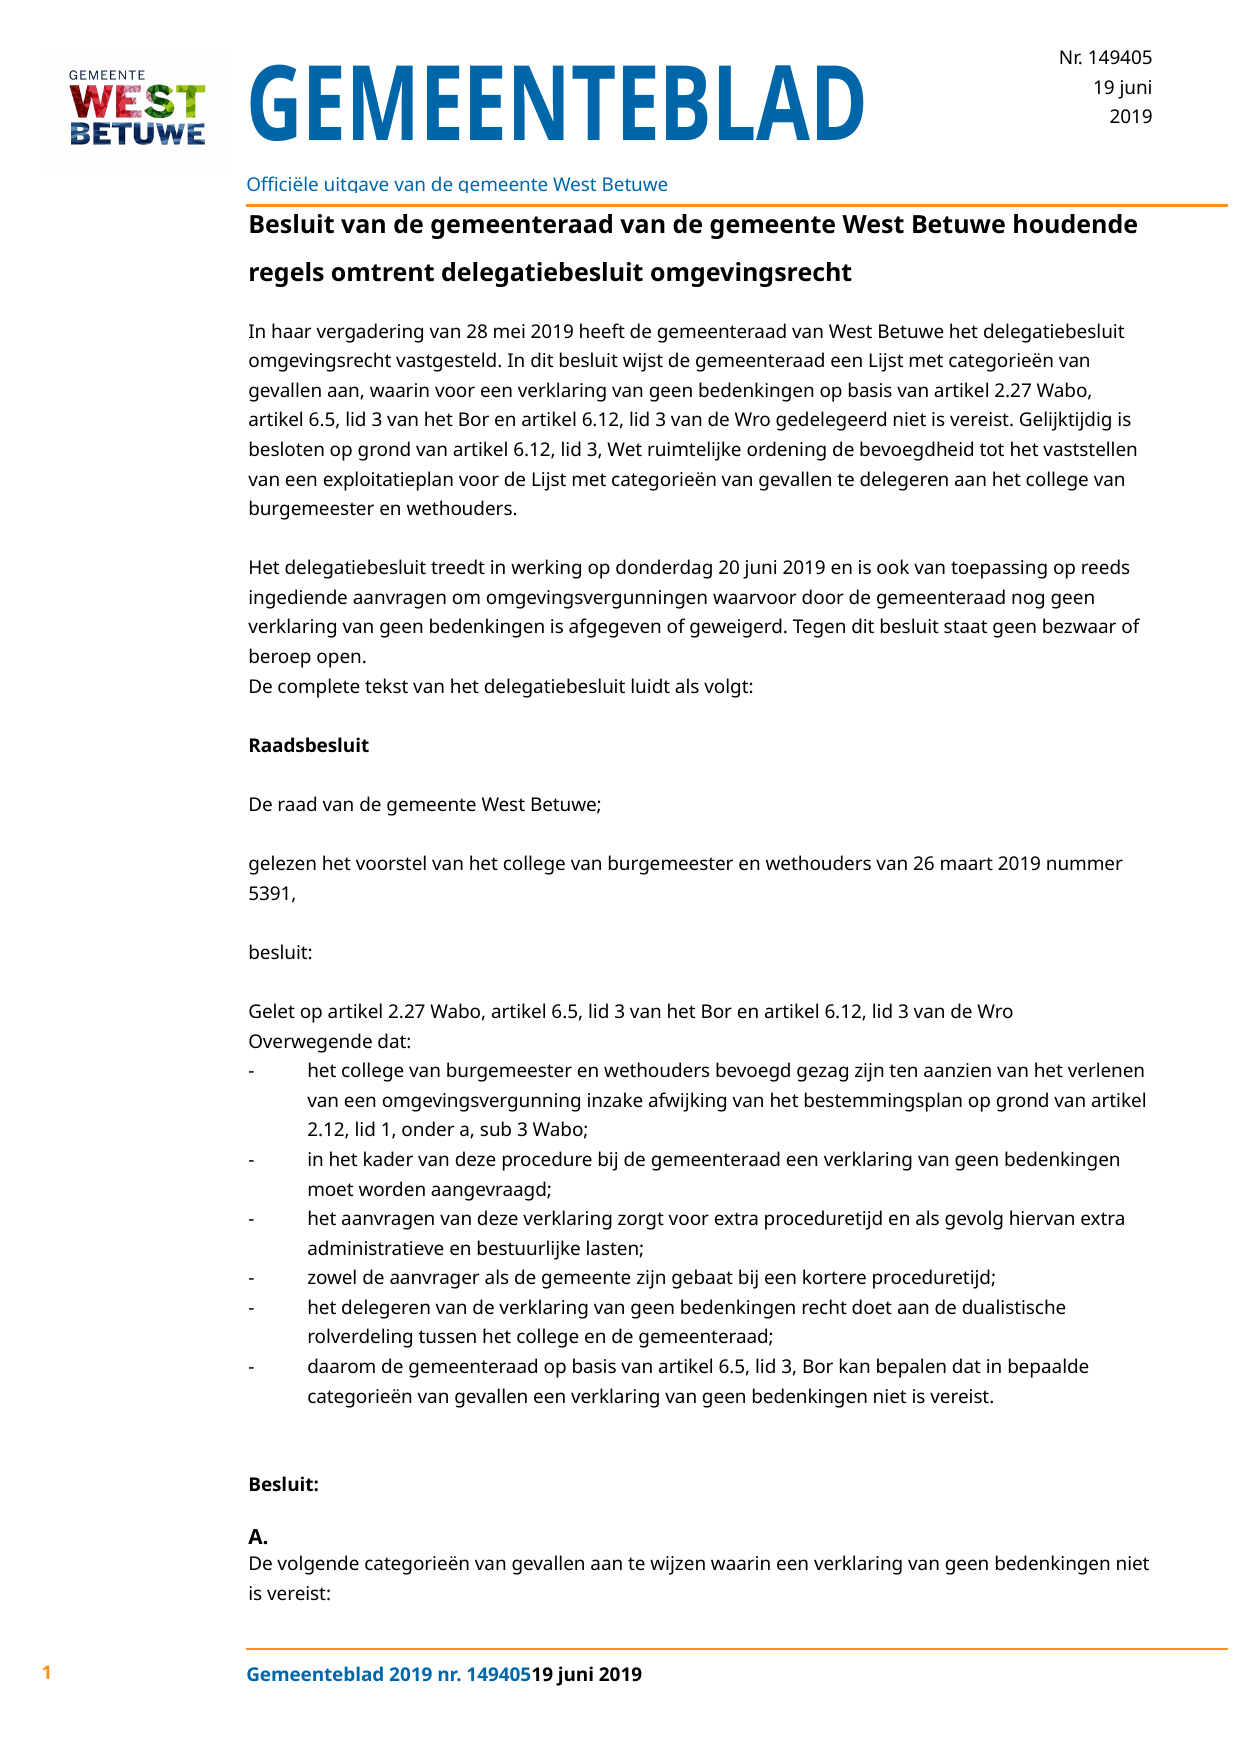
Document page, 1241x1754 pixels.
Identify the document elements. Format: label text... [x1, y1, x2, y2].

text De raad van de gemeente West Betuwe; [248, 791, 1152, 817]
text Gelet op artikel 2.27 Wabo, artikel 6.5, lid 3 van het Bor en artikel 6.12, lid 3 van de Wro [248, 998, 1152, 1024]
text De complete tekst van het delegatiebesluit luidt als volgt: [248, 673, 1152, 699]
list daarom de gemeenteraad op basis van artikel 6.5, lid 3, Bor kan bepalen dat in bepaalde categorieën van gevallen een verklaring van geen bedenkingen niet is vereist. [248, 1353, 1152, 1409]
text A. [248, 1522, 1152, 1551]
text Overwegende dat: [248, 1028, 1152, 1054]
list het aanvragen van deze verklaring zorgt voor extra proceduretijd en als gevolg hiervan extra administratieve en bestuurlijke lasten; [248, 1205, 1152, 1261]
text Besluit van de gemeenteraad van de gemeente West Betuwe houdende regels omtrent delegatiebesluit omgevingsrecht [248, 207, 1152, 288]
text Besluit: [248, 1472, 1152, 1497]
list in het kader van deze procedure bij de gemeenteraad een verklaring van geen bedenkingen moet worden aangevraagd; [248, 1146, 1152, 1202]
text gelezen het voorstel van het college van burgemeester en wethouders van 26 maart 2019 nummer 5391, [248, 850, 1152, 906]
list het delegeren van de verklaring van geen bedenkingen recht doet aan de dualistische rolverdeling tussen het college en de gemeenteraad; [248, 1294, 1152, 1349]
text De volgende categorieën van gevallen aan te wijzen waarin een verklaring van geen bedenkingen niet is vereist: [248, 1551, 1152, 1606]
picture [41, 47, 231, 172]
text besluit: [248, 939, 1152, 965]
list het college van burgemeester en wethouders bevoegd gezag zijn ten aanzien van het verlenen van een omgevingsvergunning inzake afwijking van het bestemmingsplan op grond van artikel 2.12, lid 1, onder a, sub 3 Wabo; [248, 1057, 1152, 1142]
text In haar vergadering van 28 mei 2019 heeft de gemeenteraad van West Betuwe het delegatiebesluit omgevingsrecht vastgesteld. In dit besluit wijst de gemeenteraad een Lijst met categorieën van gevallen aan, waarin voor een verklaring van geen bedenkingen op basis van artikel 2.27 Wabo, artikel 6.5, lid 3 van het Bor en artikel 6.12, lid 3 van de Wro gedelegeerd niet is vereist. Gelijktijdig is besloten op grond van artikel 6.12, lid 3, Wet ruimtelijke ordening de bevoegdheid tot het vaststellen van een exploitatieplan voor de Lijst met categorieën van gevallen te delegeren aan het college van burgemeester en wethouders. [248, 318, 1152, 521]
text Raadsbesluit [248, 732, 1152, 758]
list zowel de aanvrager als de gemeente zijn gebaat bij een kortere proceduretijd; [248, 1264, 1152, 1290]
text Het delegatiebesluit treedt in werking op donderdag 20 juni 2019 en is ook van toepassing op reeds ingediende aanvragen om omgevingsvergunningen waarvoor door de gemeenteraad nog geen verklaring van geen bedenkingen is afgegeven of geweigerd. Tegen dit besluit staat geen bezwaar of beroep open. [248, 554, 1152, 669]
